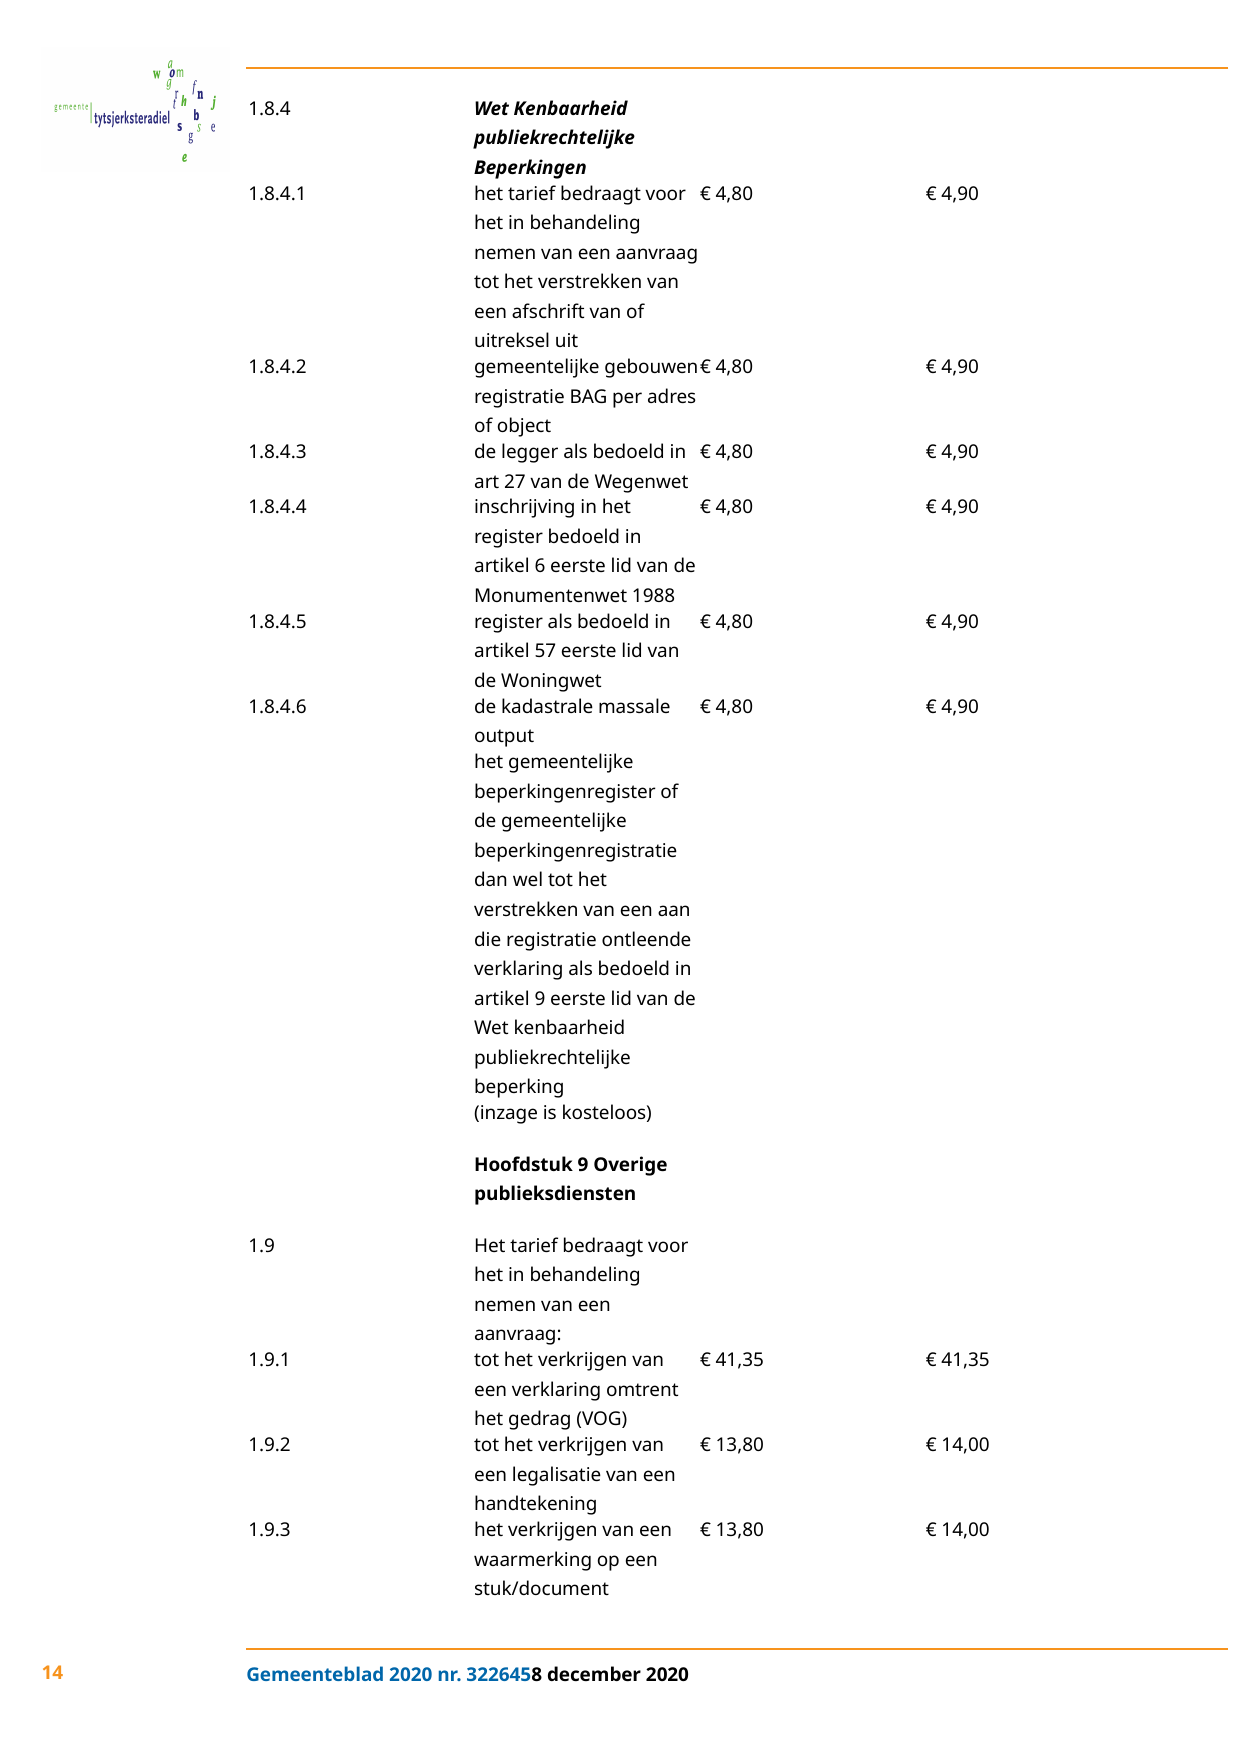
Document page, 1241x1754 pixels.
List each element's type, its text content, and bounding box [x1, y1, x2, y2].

table_cell [700, 1151, 926, 1206]
table_cell de kadastrale massale output [474, 693, 700, 748]
table_cell 1.9.1 [248, 1346, 474, 1431]
table_cell [926, 748, 1152, 1099]
table_cell het gemeentelijke beperkingenregister of de gemeentelijke beperkingenregistratie dan wel tot het verstrekken van een aan die registratie ontleende verklaring als bedoeld in artikel 9 eerste lid van de Wet kenbaarheid publiekrechtelijke beperking [474, 748, 700, 1099]
table_cell € 4,80 [700, 608, 926, 693]
table_cell [248, 748, 474, 1099]
table_cell 1.8.4.4 [248, 494, 474, 608]
table_cell € 4,80 [700, 353, 926, 438]
table_cell tot het verkrijgen van een verklaring omtrent het gedrag (VOG) [474, 1346, 700, 1431]
table_cell [700, 748, 926, 1099]
table_cell [700, 95, 926, 180]
table_cell 1.8.4.6 [248, 693, 474, 748]
table_cell [926, 1151, 1152, 1206]
table_cell € 13,80 [700, 1431, 926, 1516]
table_cell € 14,00 [926, 1516, 1152, 1601]
table_cell € 4,80 [700, 494, 926, 608]
table_cell € 14,00 [926, 1431, 1152, 1516]
table_cell [248, 1125, 474, 1151]
table_cell € 4,90 [926, 438, 1152, 493]
table_cell [926, 1125, 1152, 1151]
table_cell [248, 1099, 474, 1125]
table_cell tot het verkrijgen van een legalisatie van een handtekening [474, 1431, 700, 1516]
table_cell € 4,90 [926, 180, 1152, 353]
table_cell [700, 1125, 926, 1151]
table_cell gemeentelijke gebouwen registratie BAG per adres of object [474, 353, 700, 438]
table_cell inschrijving in het register bedoeld in artikel 6 eerste lid van de Monumentenwet 1988 [474, 494, 700, 608]
table_cell [474, 1125, 700, 1151]
table_cell [700, 1206, 926, 1232]
table_cell € 4,90 [926, 693, 1152, 748]
table_cell [926, 1099, 1152, 1125]
table_cell het verkrijgen van een waarmerking op een stuk/document [474, 1516, 700, 1601]
table_cell het tarief bedraagt voor het in behandeling nemen van een aanvraag tot het verstrekken van een afschrift van of uitreksel uit [474, 180, 700, 353]
table_cell 1.8.4.3 [248, 438, 474, 493]
table_cell (inzage is kosteloos) [474, 1099, 700, 1125]
table_cell Het tarief bedraagt voor het in behandeling nemen van een aanvraag: [474, 1232, 700, 1346]
table_cell [474, 1206, 700, 1232]
table_cell € 4,80 [700, 438, 926, 493]
table_cell Hoofdstuk 9 Overige publieksdiensten [474, 1151, 700, 1206]
table_cell € 4,80 [700, 180, 926, 353]
table_cell 1.9.2 [248, 1431, 474, 1516]
table_cell [926, 1206, 1152, 1232]
table_cell € 41,35 [926, 1346, 1152, 1431]
table_cell [926, 1232, 1152, 1346]
table_cell de legger als bedoeld in art 27 van de Wegenwet [474, 438, 700, 493]
table_cell 1.8.4.2 [248, 353, 474, 438]
table_cell [700, 1232, 926, 1346]
table_cell [926, 95, 1152, 180]
table_cell 1.9.3 [248, 1516, 474, 1601]
table_cell 1.8.4.1 [248, 180, 474, 353]
table_cell € 41,35 [700, 1346, 926, 1431]
table_cell € 13,80 [700, 1516, 926, 1601]
table_cell 1.9 [248, 1232, 474, 1346]
table_cell € 4,90 [926, 494, 1152, 608]
table_cell € 4,90 [926, 608, 1152, 693]
table_cell register als bedoeld in artikel 57 eerste lid van de Woningwet [474, 608, 700, 693]
table_cell 1.8.4.5 [248, 608, 474, 693]
table_cell Wet Kenbaarheid publiekrechtelijke Beperkingen [474, 95, 700, 180]
table_cell € 4,80 [700, 693, 926, 748]
table_cell € 4,90 [926, 353, 1152, 438]
table_cell 1.8.4 [248, 95, 474, 180]
picture [41, 47, 231, 172]
table_cell [248, 1151, 474, 1206]
table_cell [248, 1206, 474, 1232]
table_cell [700, 1099, 926, 1125]
